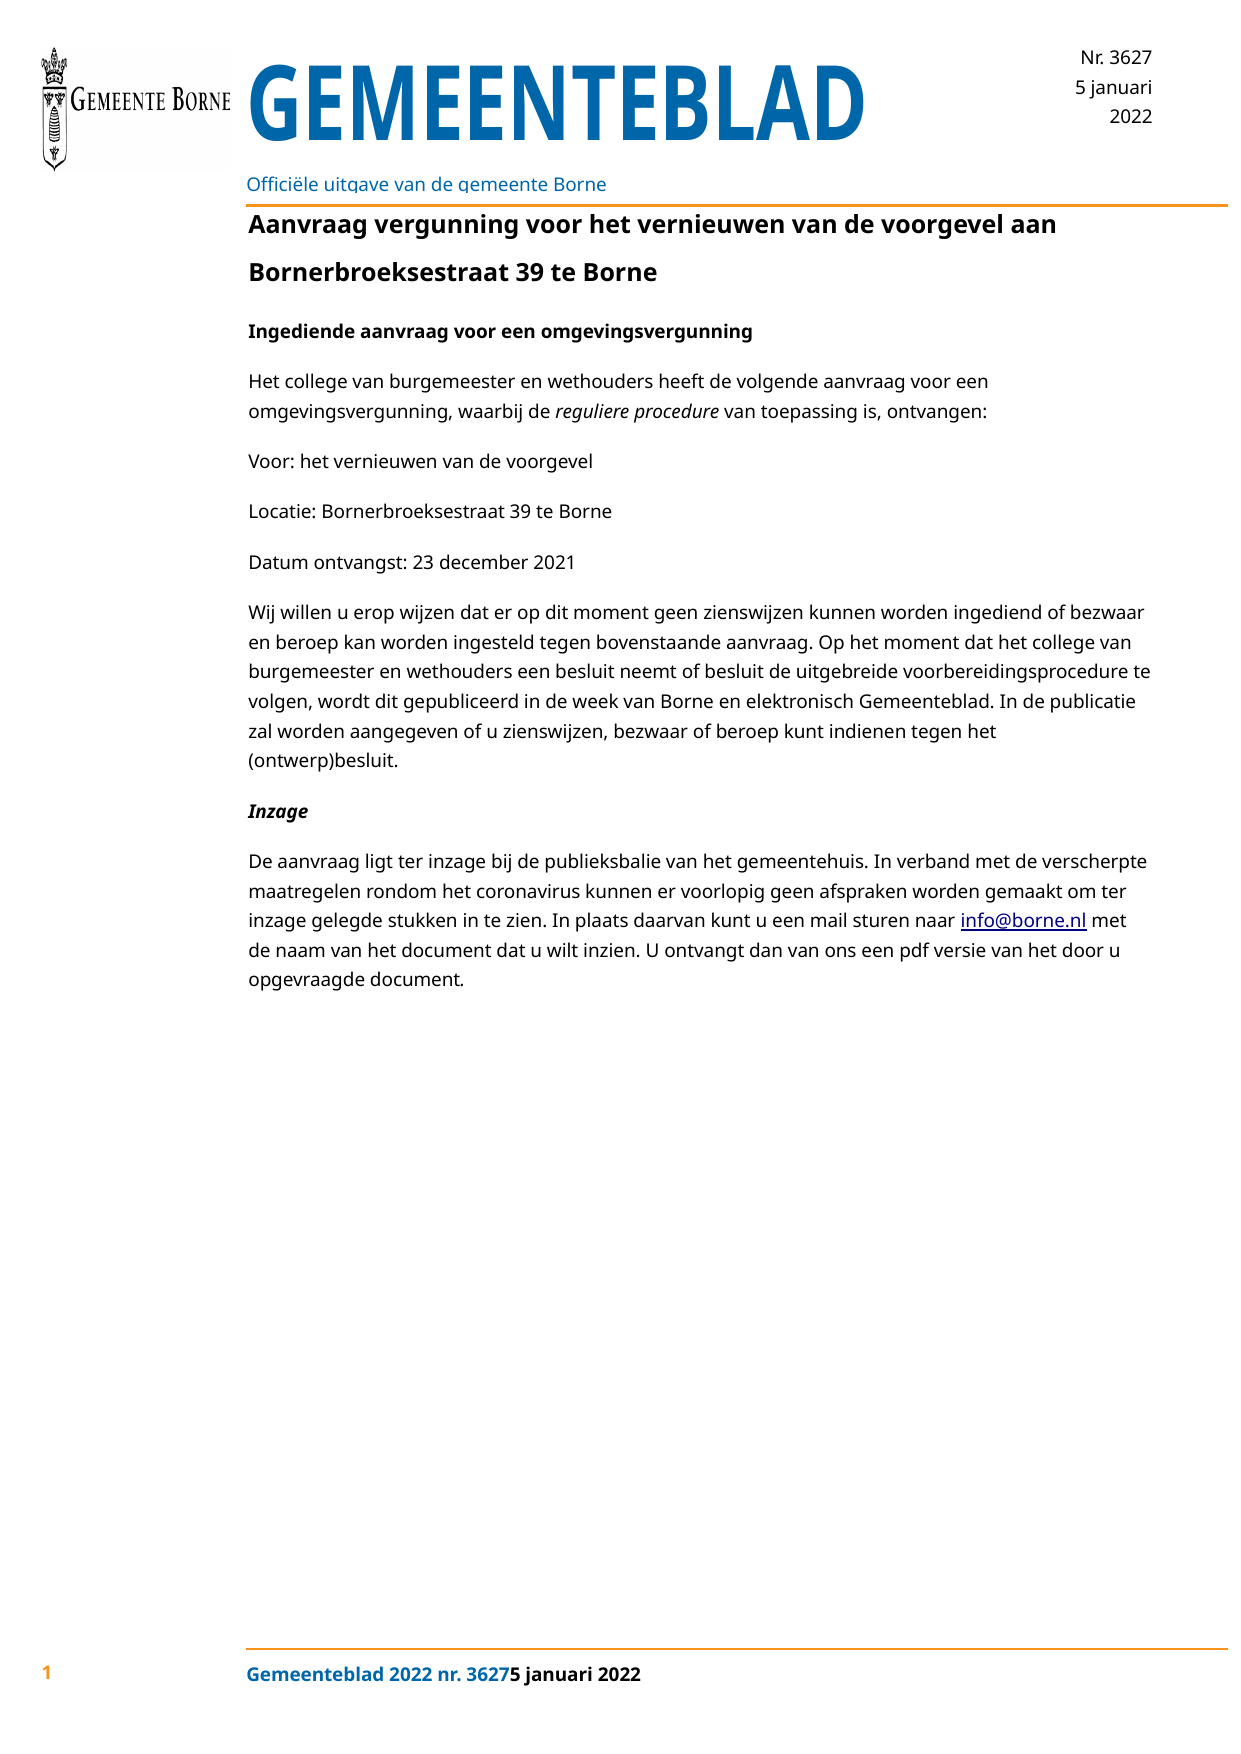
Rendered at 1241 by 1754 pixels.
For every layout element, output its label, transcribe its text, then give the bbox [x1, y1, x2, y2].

text Ingediende aanvraag voor een omgevingsvergunning [248, 318, 1152, 344]
text Wij willen u erop wijzen dat er op dit moment geen zienswijzen kunnen worden ingediend of bezwaar en beroep kan worden ingesteld tegen bovenstaande aanvraag. Op het moment dat het college van burgemeester en wethouders een besluit neemt of besluit de uitgebreide voorbereidingsprocedure te volgen, wordt dit gepubliceerd in de week van Borne en elektronisch Gemeenteblad. In de publicatie zal worden aangegeven of u zienswijzen, bezwaar of beroep kunt indienen tegen het (ontwerp)besluit. [248, 599, 1152, 773]
picture [41, 47, 231, 172]
text Datum ontvangst: 23 december 2021 [248, 549, 1152, 575]
text De aanvraag ligt ter inzage bij de publieksbalie van het gemeentehuis. In verband met de verscherpte maatregelen rondom het coronavirus kunnen er voorlopig geen afspraken worden gemaakt om ter inzage gelegde stukken in te zien. In plaats daarvan kunt u een mail sturen naar info@borne.nl met de naam van het document dat u wilt inzien. U ontvangt dan van ons een pdf versie van het door u opgevraagde document. [248, 848, 1152, 992]
text Inzage [248, 798, 1152, 824]
text Locatie: Bornerbroeksestraat 39 te Borne [248, 499, 1152, 524]
text Het college van burgemeester en wethouders heeft de volgende aanvraag voor een omgevingsvergunning, waarbij de reguliere procedure van toepassing is, ontvangen: [248, 368, 1152, 424]
text Aanvraag vergunning voor het vernieuwen van de voorgevel aan Bornerbroeksestraat 39 te Borne [248, 207, 1152, 288]
text Voor: het vernieuwen van de voorgevel [248, 448, 1152, 474]
